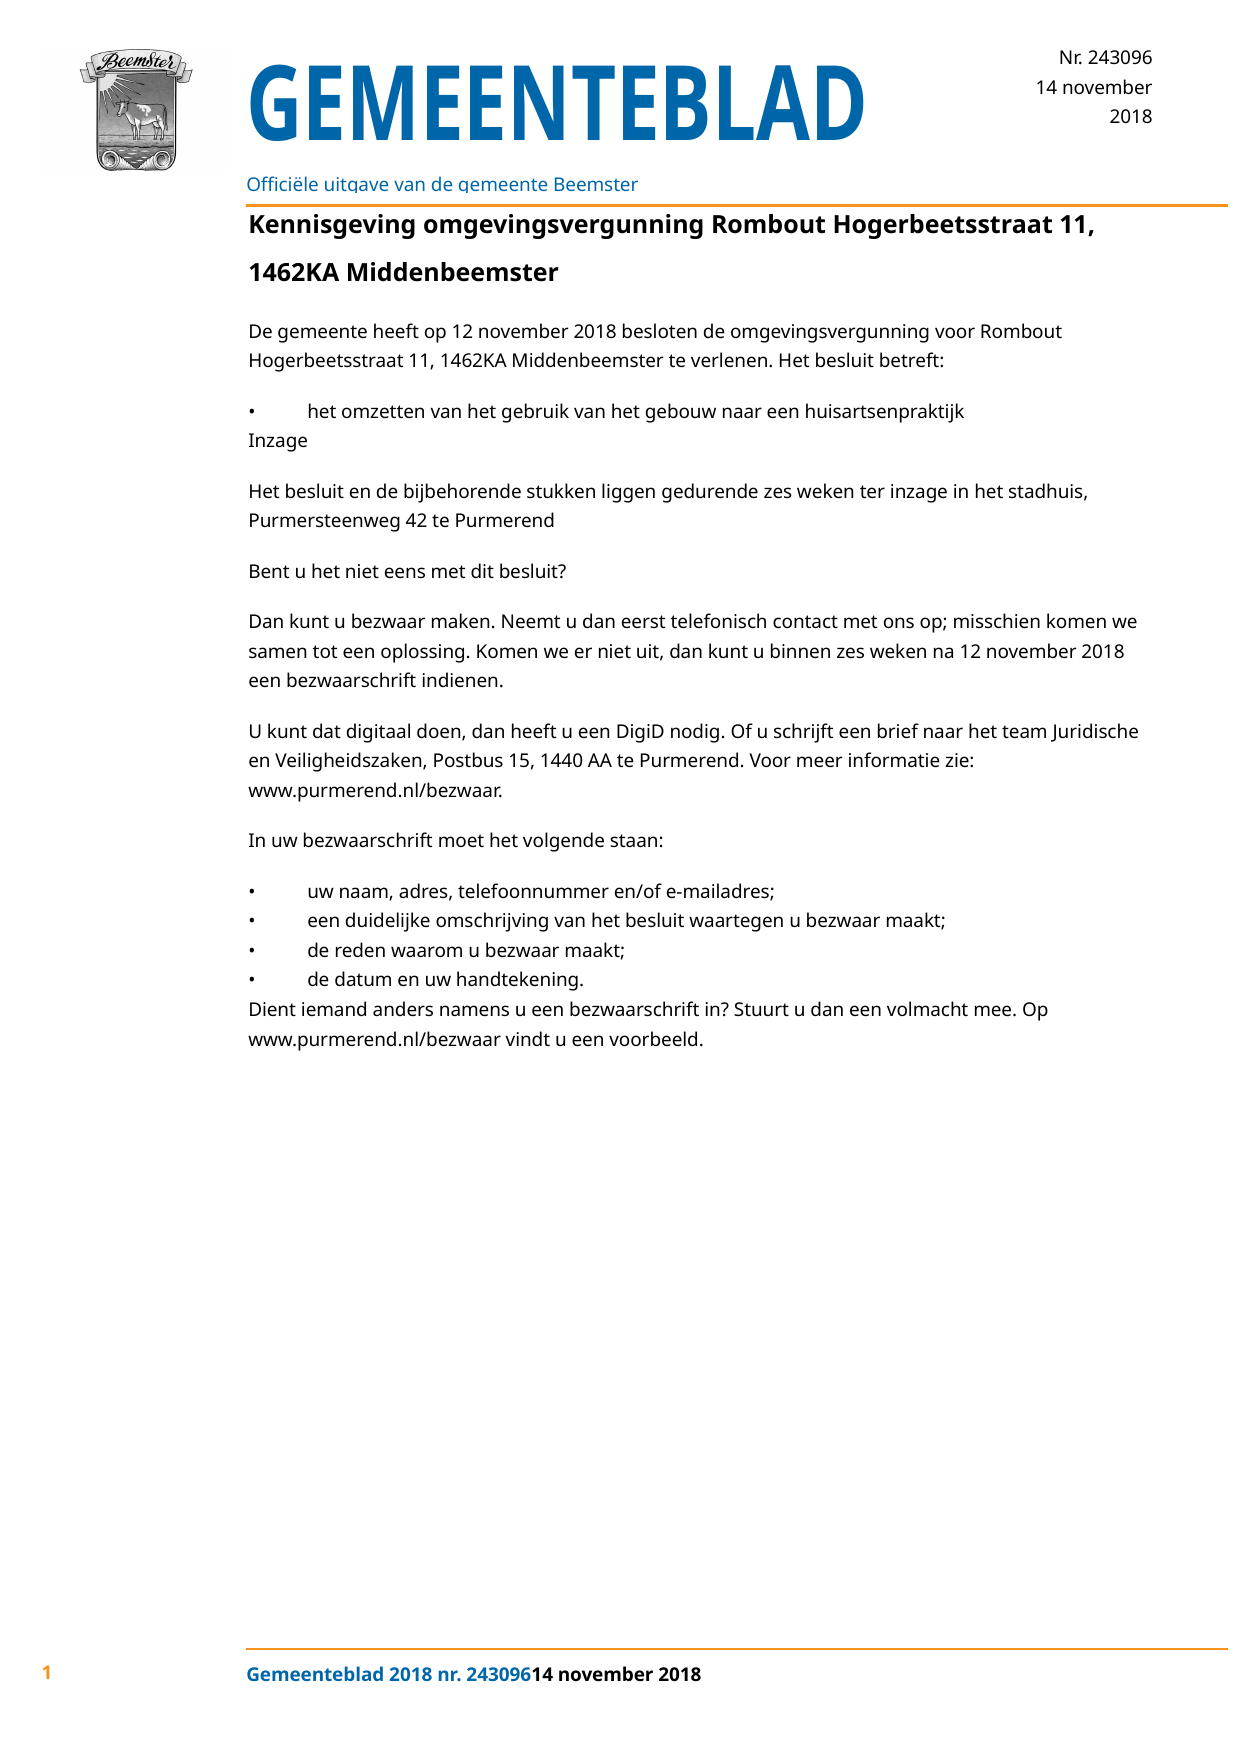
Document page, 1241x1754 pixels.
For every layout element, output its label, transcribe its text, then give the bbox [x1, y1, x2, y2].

text Het besluit en de bijbehorende stukken liggen gedurende zes weken ter inzage in het stadhuis, Purmersteenweg 42 te Purmerend [248, 478, 1152, 533]
text Kennisgeving omgevingsvergunning Rombout Hogerbeetsstraat 11, 1462KA Middenbeemster [248, 207, 1152, 288]
text De gemeente heeft op 12 november 2018 besloten de omgevingsvergunning voor Rombout Hogerbeetsstraat 11, 1462KA Middenbeemster te verlenen. Het besluit betreft: [248, 318, 1152, 373]
list de reden waarom u bezwaar maakt; [248, 937, 1152, 963]
text Bent u het niet eens met dit besluit? [248, 558, 1152, 584]
list uw naam, adres, telefoonnummer en/of e-mailadres; [248, 878, 1152, 904]
list het omzetten van het gebruik van het gebouw naar een huisartsenpraktijk [248, 398, 1152, 424]
list een duidelijke omschrijving van het besluit waartegen u bezwaar maakt; [248, 907, 1152, 933]
text Dient iemand anders namens u een bezwaarschrift in? Stuurt u dan een volmacht mee. Op www.purmerend.nl/bezwaar vindt u een voorbeeld. [248, 996, 1152, 1052]
picture [41, 47, 231, 172]
text Dan kunt u bezwaar maken. Neemt u dan eerst telefonisch contact met ons op; misschien komen we samen tot een oplossing. Komen we er niet uit, dan kunt u binnen zes weken na 12 november 2018 een bezwaarschrift indienen. [248, 608, 1152, 693]
text U kunt dat digitaal doen, dan heeft u een DigiD nodig. Of u schrijft een brief naar het team Juridische en Veiligheidszaken, Postbus 15, 1440 AA te Purmerend. Voor meer informatie zie: www.purmerend.nl/bezwaar. [248, 718, 1152, 803]
text In uw bezwaarschrift moet het volgende staan: [248, 827, 1152, 853]
text Inzage [248, 427, 1152, 453]
list de datum en uw handtekening. [248, 967, 1152, 992]
